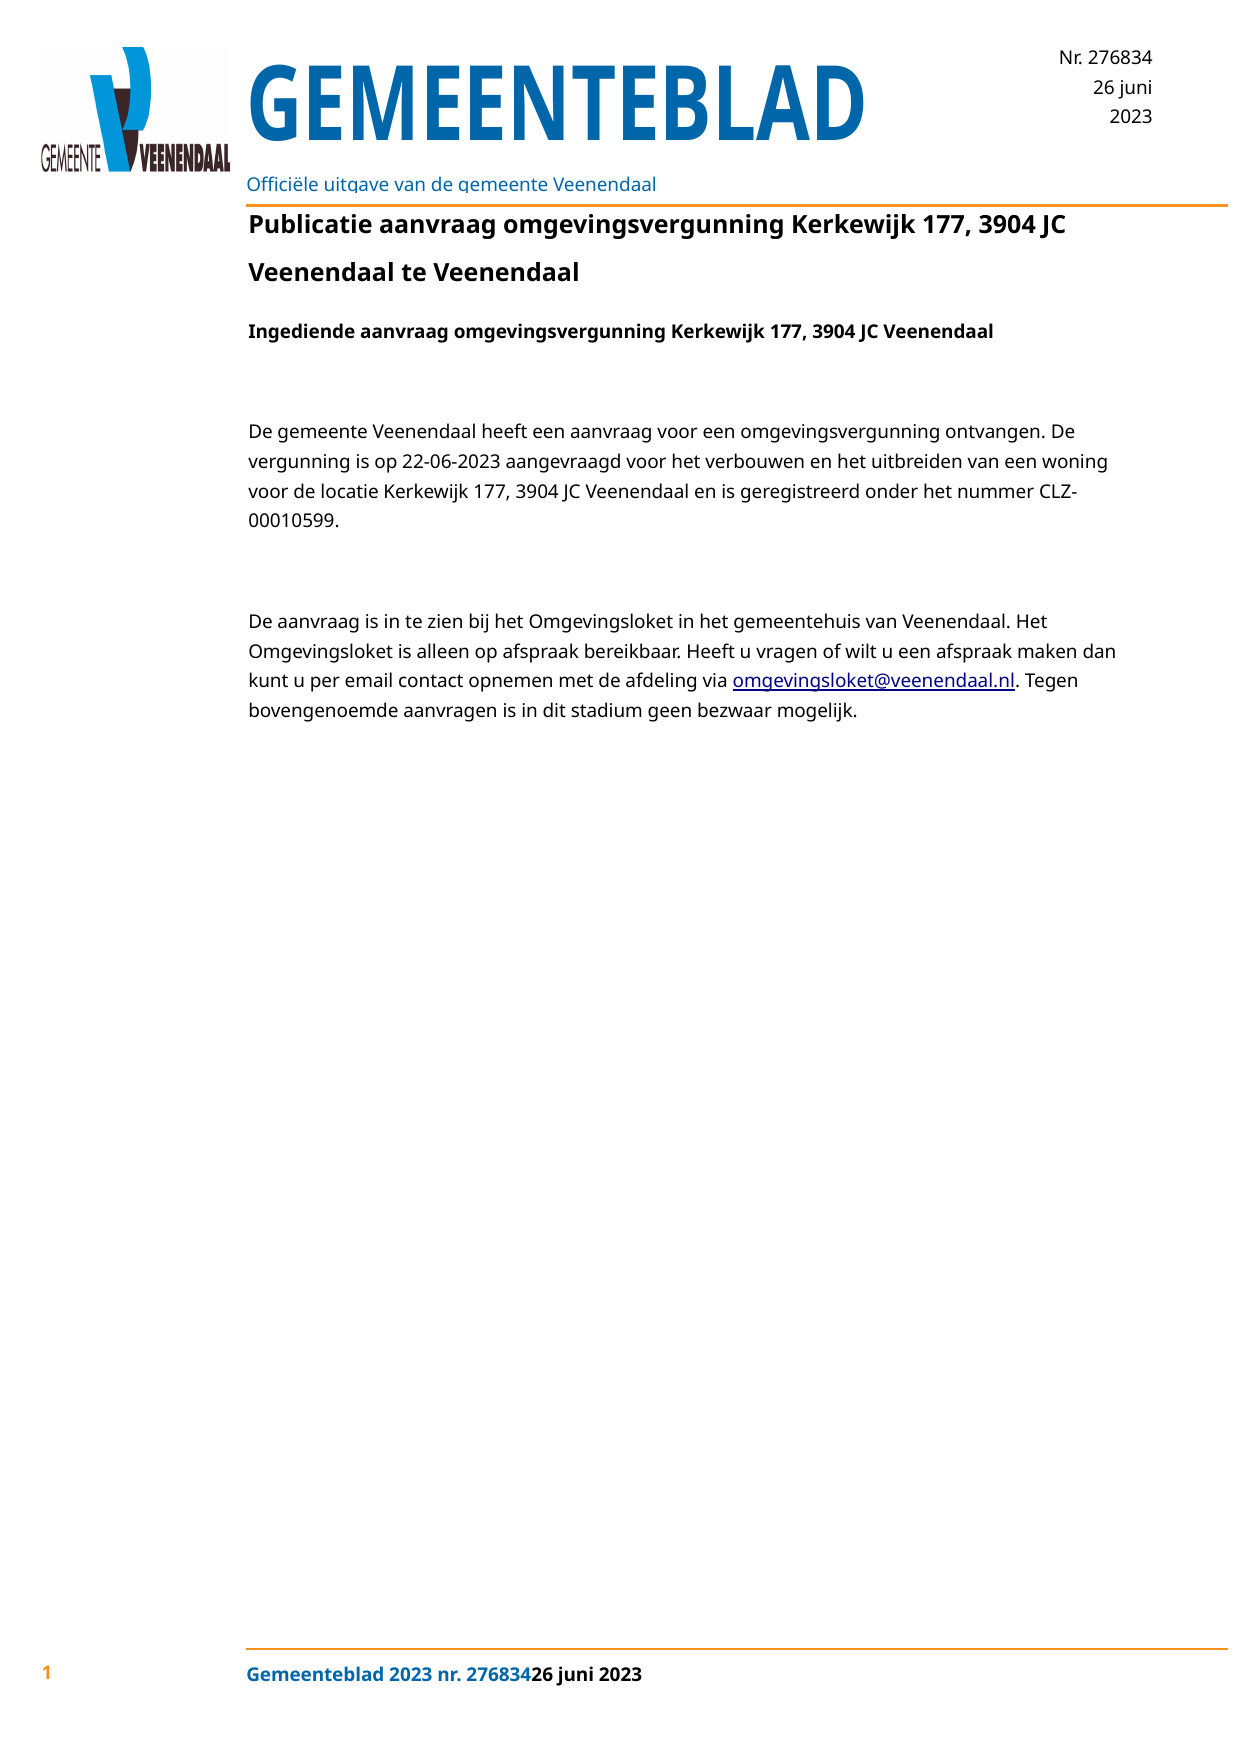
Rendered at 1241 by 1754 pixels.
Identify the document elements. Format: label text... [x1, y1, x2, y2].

picture [123, 47, 231, 172]
text De aanvraag is in te zien bij het Omgevingsloket in het gemeentehuis van Veenendaal. Het Omgevingsloket is alleen op afspraak bereikbaar. Heeft u vragen of wilt u een afspraak maken dan kunt u per email contact opnemen met de afdeling via omgevingsloket@veenendaal.nl. Tegen bovengenoemde aanvragen is in dit stadium geen bezwaar mogelijk. [248, 608, 1152, 723]
text Ingediende aanvraag omgevingsvergunning Kerkewijk 177, 3904 JC Veenendaal [248, 318, 1152, 344]
text Publicatie aanvraag omgevingsvergunning Kerkewijk 177, 3904 JC Veenendaal te Veenendaal [248, 207, 1152, 288]
text De gemeente Veenendaal heeft een aanvraag voor een omgevingsvergunning ontvangen. De vergunning is op 22-06-2023 aangevraagd voor het verbouwen en het uitbreiden van een woning voor de locatie Kerkewijk 177, 3904 JC Veenendaal en is geregistreerd onder het nummer CLZ-00010599. [248, 419, 1152, 533]
picture [41, 47, 130, 172]
